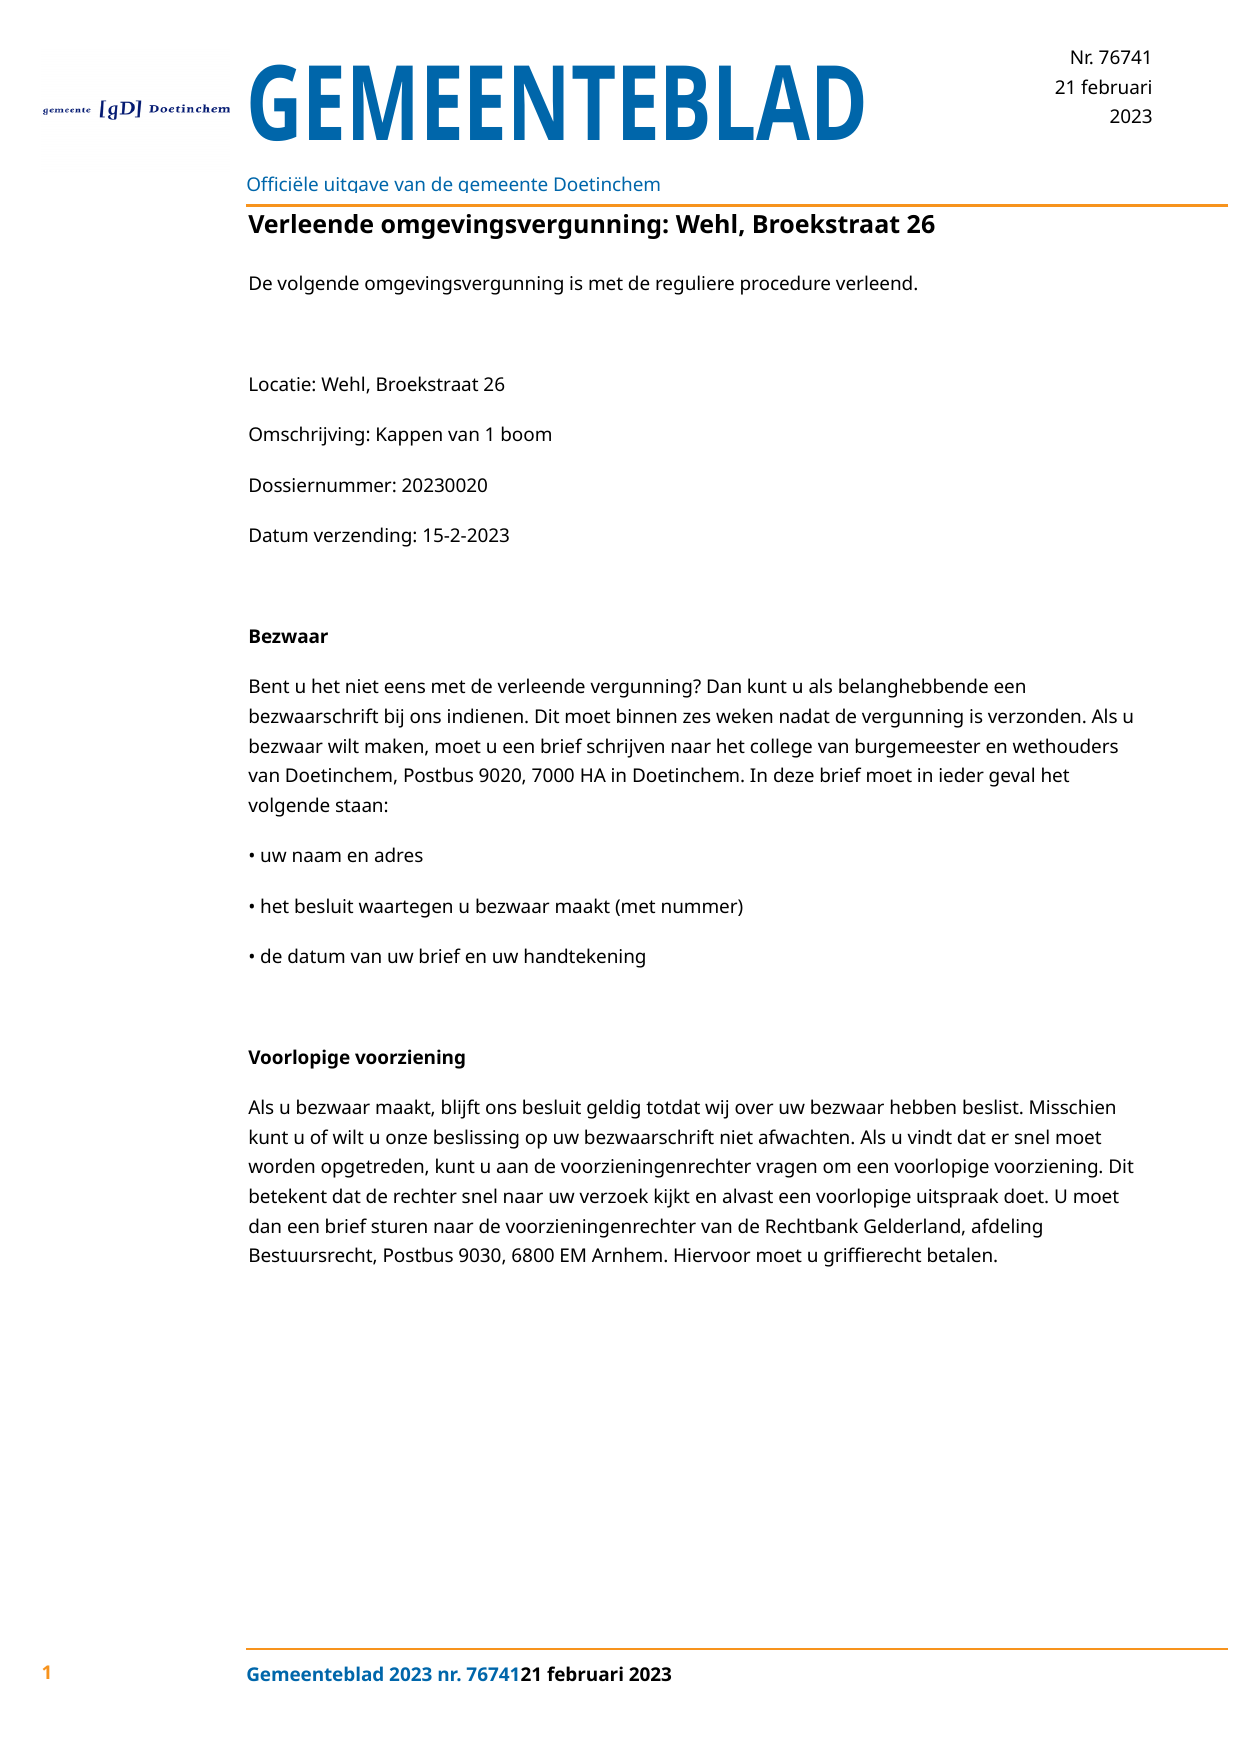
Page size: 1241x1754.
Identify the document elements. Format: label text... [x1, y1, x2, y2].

text Verleende omgevingsvergunning: Wehl, Broekstraat 26 [248, 207, 1152, 241]
text Bent u het niet eens met de verleende vergunning? Dan kunt u als belanghebbende een bezwaarschrift bij ons indienen. Dit moet binnen zes weken nadat de vergunning is verzonden. Als u bezwaar wilt maken, moet u een brief schrijven naar het college van burgemeester en wethouders van Doetinchem, Postbus 9020, 7000 HA in Doetinchem. In deze brief moet in ieder geval het volgende staan: [248, 674, 1152, 818]
text • het besluit waartegen u bezwaar maakt (met nummer) [248, 893, 1152, 918]
text De volgende omgevingsvergunning is met de reguliere procedure verleend. [248, 270, 1152, 296]
text Als u bezwaar maakt, blijft ons besluit geldig totdat wij over uw bezwaar hebben beslist. Misschien kunt u of wilt u onze beslissing op uw bezwaarschrift niet afwachten. Als u vindt dat er snel moet worden opgetreden, kunt u aan de voorzieningenrechter vragen om een voorlopige voorziening. Dit betekent dat de rechter snel naar uw verzoek kijkt en alvast een voorlopige uitspraak doet. U moet dan een brief sturen naar de voorzieningenrechter van de Rechtbank Gelderland, afdeling Bestuursrecht, Postbus 9030, 6800 EM Arnhem. Hiervoor moet u griffierecht betalen. [248, 1094, 1152, 1268]
text Dossiernummer: 20230020 [248, 472, 1152, 498]
text Locatie: Wehl, Broekstraat 26 [248, 371, 1152, 397]
text Omschrijving: Kappen van 1 boom [248, 422, 1152, 447]
text • de datum van uw brief en uw handtekening [248, 943, 1152, 969]
picture [41, 47, 231, 172]
text Datum verzending: 15-2-2023 [248, 522, 1152, 548]
text • uw naam en adres [248, 842, 1152, 868]
text Bezwaar [248, 623, 1152, 649]
text Voorlopige voorziening [248, 1044, 1152, 1070]
